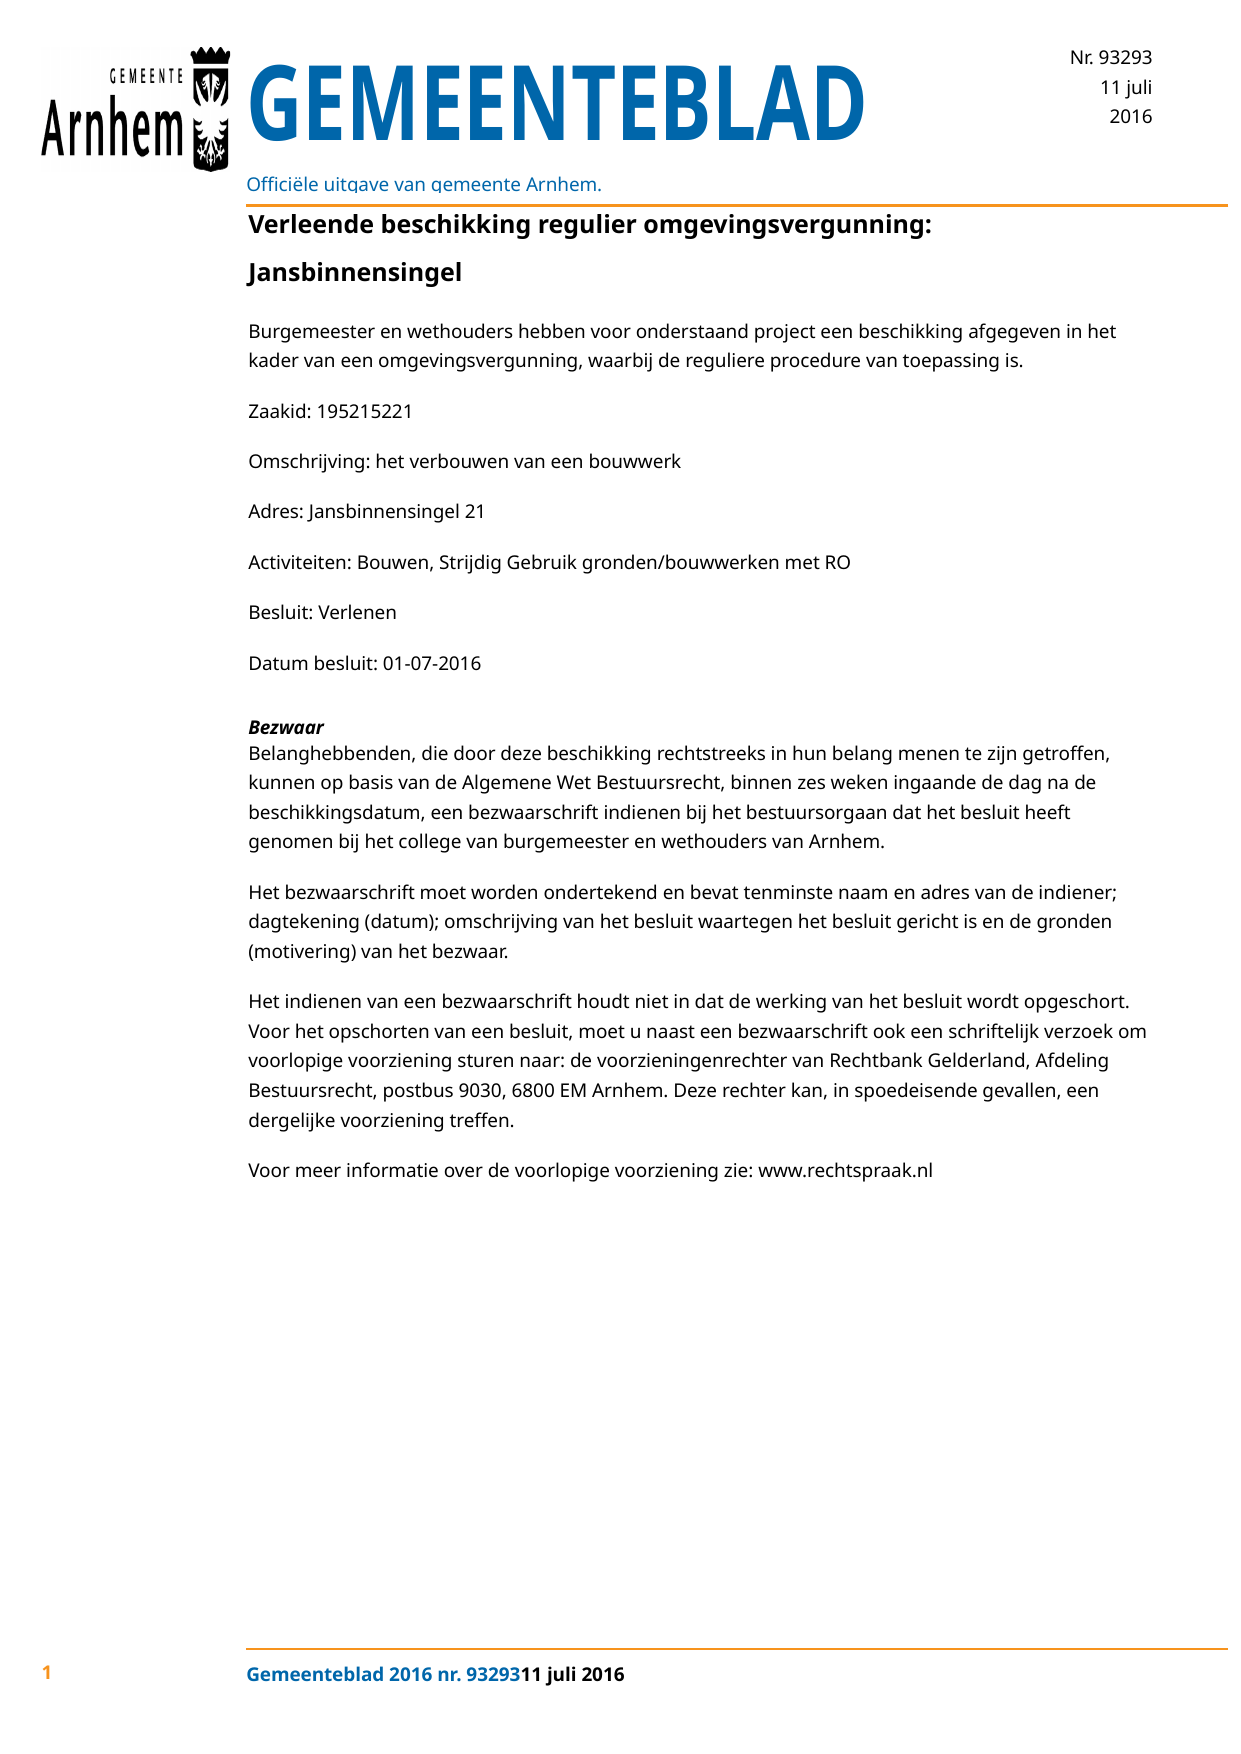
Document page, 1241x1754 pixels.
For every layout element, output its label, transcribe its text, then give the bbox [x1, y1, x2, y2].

text Zaakid: 195215221 [248, 398, 1152, 424]
text Activiteiten: Bouwen, Strijdig Gebruik gronden/bouwwerken met RO [248, 549, 1152, 575]
text Voor meer informatie over de voorlopige voorziening zie: www.rechtspraak.nl [248, 1157, 1152, 1183]
text Datum besluit: 01-07-2016 [248, 650, 1152, 676]
text Verleende beschikking regulier omgevingsvergunning: Jansbinnensingel [248, 207, 1152, 288]
text Besluit: Verlenen [248, 599, 1152, 625]
text Bezwaar [248, 714, 1152, 740]
picture [41, 47, 231, 172]
text Belanghebbenden, die door deze beschikking rechtstreeks in hun belang menen te zijn getroffen, kunnen op basis van de Algemene Wet Bestuursrecht, binnen zes weken ingaande de dag na de beschikkingsdatum, een bezwaarschrift indienen bij het bestuursorgaan dat het besluit heeft genomen bij het college van burgemeester en wethouders van Arnhem. [248, 740, 1152, 854]
text Omschrijving: het verbouwen van een bouwwerk [248, 448, 1152, 474]
text Het indienen van een bezwaarschrift houdt niet in dat de werking van het besluit wordt opgeschort. Voor het opschorten van een besluit, moet u naast een bezwaarschrift ook een schriftelijk verzoek om voorlopige voorziening sturen naar: de voorzieningenrechter van Rechtbank Gelderland, Afdeling Bestuursrecht, postbus 9030, 6800 EM Arnhem. Deze rechter kan, in spoedeisende gevallen, een dergelijke voorziening treffen. [248, 988, 1152, 1132]
text Burgemeester en wethouders hebben voor onderstaand project een beschikking afgegeven in het kader van een omgevingsvergunning, waarbij de reguliere procedure van toepassing is. [248, 318, 1152, 373]
text Het bezwaarschrift moet worden ondertekend en bevat tenminste naam en adres van de indiener; dagtekening (datum); omschrijving van het besluit waartegen het besluit gericht is en de gronden (motivering) van het bezwaar. [248, 879, 1152, 964]
text Adres: Jansbinnensingel 21 [248, 499, 1152, 524]
